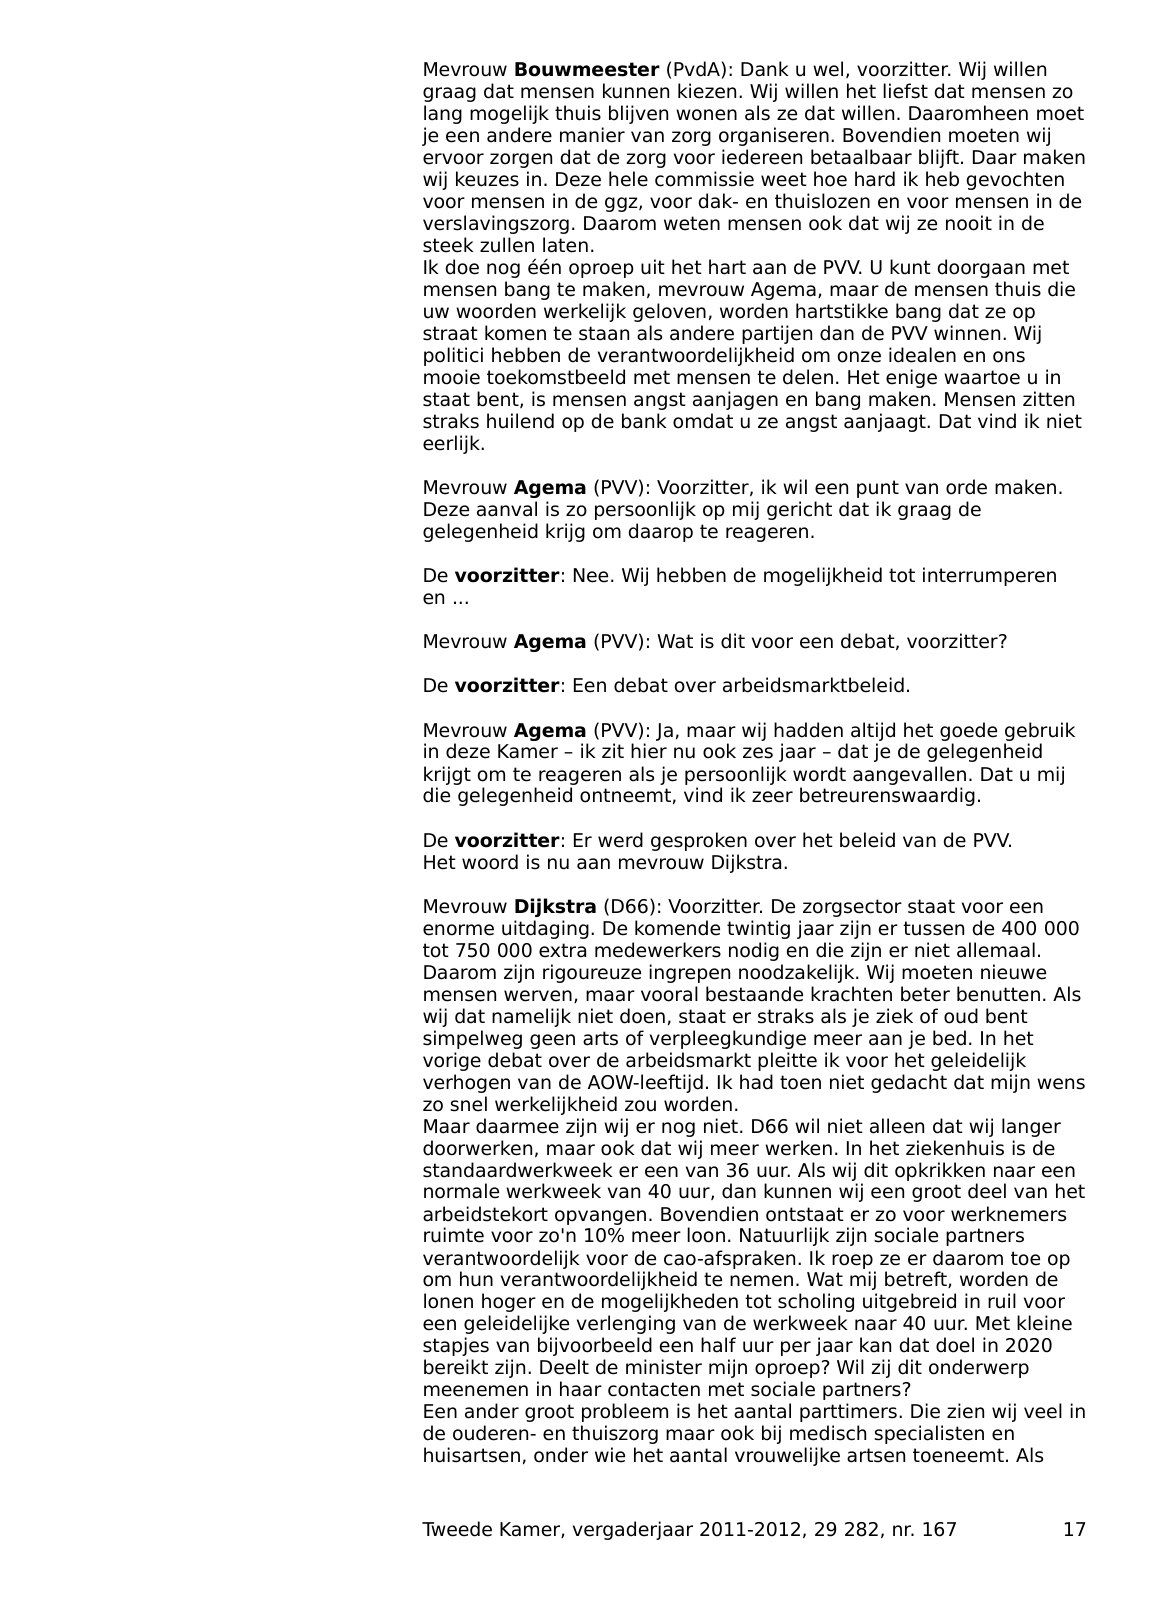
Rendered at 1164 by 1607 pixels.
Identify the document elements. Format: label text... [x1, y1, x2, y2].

text Mevrouw Bouwmeester (PvdA): Dank u wel, voorzitter. Wij willen graag dat mensen kunnen kiezen. Wij willen het liefst dat mensen zo lang mogelijk thuis blijven wonen als ze dat willen. Daaromheen moet je een andere manier van zorg organiseren. Bovendien moeten wij ervoor zorgen dat de zorg voor iedereen betaalbaar blijft. Daar maken wij keuzes in. Deze hele commissie weet hoe hard ik heb gevochten voor mensen in de ggz, voor dak- en thuislozen en voor mensen in de verslavingszorg. Daarom weten mensen ook dat wij ze nooit in de steek zullen laten. [422, 59, 1087, 257]
text Maar daarmee zijn wij er nog niet. D66 wil niet alleen dat wij langer doorwerken, maar ook dat wij meer werken. In het ziekenhuis is de standaardwerkweek er een van 36 uur. Als wij dit opkrikken naar een normale werkweek van 40 uur, dan kunnen wij een groot deel van het arbeidstekort opvangen. Bovendien ontstaat er zo voor werknemers ruimte voor zo'n 10% meer loon. Natuurlijk zijn sociale partners verantwoordelijk voor de cao-afspraken. Ik roep ze er daarom toe op om hun verantwoordelijkheid te nemen. Wat mij betreft, worden de lonen hoger en de mogelijkheden tot scholing uitgebreid in ruil voor een geleidelijke verlenging van de werkweek naar 40 uur. Met kleine stapjes van bijvoorbeeld een half uur per jaar kan dat doel in 2020 bereikt zijn. Deelt de minister mijn oproep? Wil zij dit onderwerp meenemen in haar contacten met sociale partners? [422, 1116, 1087, 1401]
text De voorzitter: Nee. Wij hebben de mogelijkheid tot interrumperen en ... [422, 565, 1087, 609]
text Een ander groot probleem is het aantal parttimers. Die zien wij veel in de ouderen- en thuiszorg maar ook bij medisch specialisten en huisartsen, onder wie het aantal vrouwelijke artsen toeneemt. Als [422, 1401, 1087, 1467]
text Mevrouw Agema (PVV): Ja, maar wij hadden altijd het goede gebruik in deze Kamer – ik zit hier nu ook zes jaar – dat je de gelegenheid krijgt om te reageren als je persoonlijk wordt aangevallen. Dat u mij die gelegenheid ontneemt, vind ik zeer betreurenswaardig. [422, 719, 1087, 807]
text De voorzitter: Een debat over arbeidsmarktbeleid. [422, 675, 1087, 697]
text Ik doe nog één oproep uit het hart aan de PVV. U kunt doorgaan met mensen bang te maken, mevrouw Agema, maar de mensen thuis die uw woorden werkelijk geloven, worden hartstikke bang dat ze op straat komen te staan als andere partijen dan de PVV winnen. Wij politici hebben de verantwoordelijkheid om onze idealen en ons mooie toekomstbeeld met mensen te delen. Het enige waartoe u in staat bent, is mensen angst aanjagen en bang maken. Mensen zitten straks huilend op de bank omdat u ze angst aanjaagt. Dat vind ik niet eerlijk. [422, 257, 1087, 455]
text Mevrouw Dijkstra (D66): Voorzitter. De zorgsector staat voor een enorme uitdaging. De komende twintig jaar zijn er tussen de 400 000 tot 750 000 extra medewerkers nodig en die zijn er niet allemaal. Daarom zijn rigoureuze ingrepen noodzakelijk. Wij moeten nieuwe mensen werven, maar vooral bestaande krachten beter benutten. Als wij dat namelijk niet doen, staat er straks als je ziek of oud bent simpelweg geen arts of verpleegkundige meer aan je bed. In het vorige debat over de arbeidsmarkt pleitte ik voor het geleidelijk verhogen van de AOW-leeftijd. Ik had toen niet gedacht dat mijn wens zo snel werkelijkheid zou worden. [422, 896, 1087, 1116]
text Mevrouw Agema (PVV): Voorzitter, ik wil een punt van orde maken. Deze aanval is zo persoonlijk op mij gericht dat ik graag de gelegenheid krijg om daarop te reageren. [422, 477, 1087, 543]
text De voorzitter: Er werd gesproken over het beleid van de PVV. [422, 829, 1087, 852]
text Mevrouw Agema (PVV): Wat is dit voor een debat, voorzitter? [422, 631, 1087, 653]
text Het woord is nu aan mevrouw Dijkstra. [422, 852, 1087, 873]
